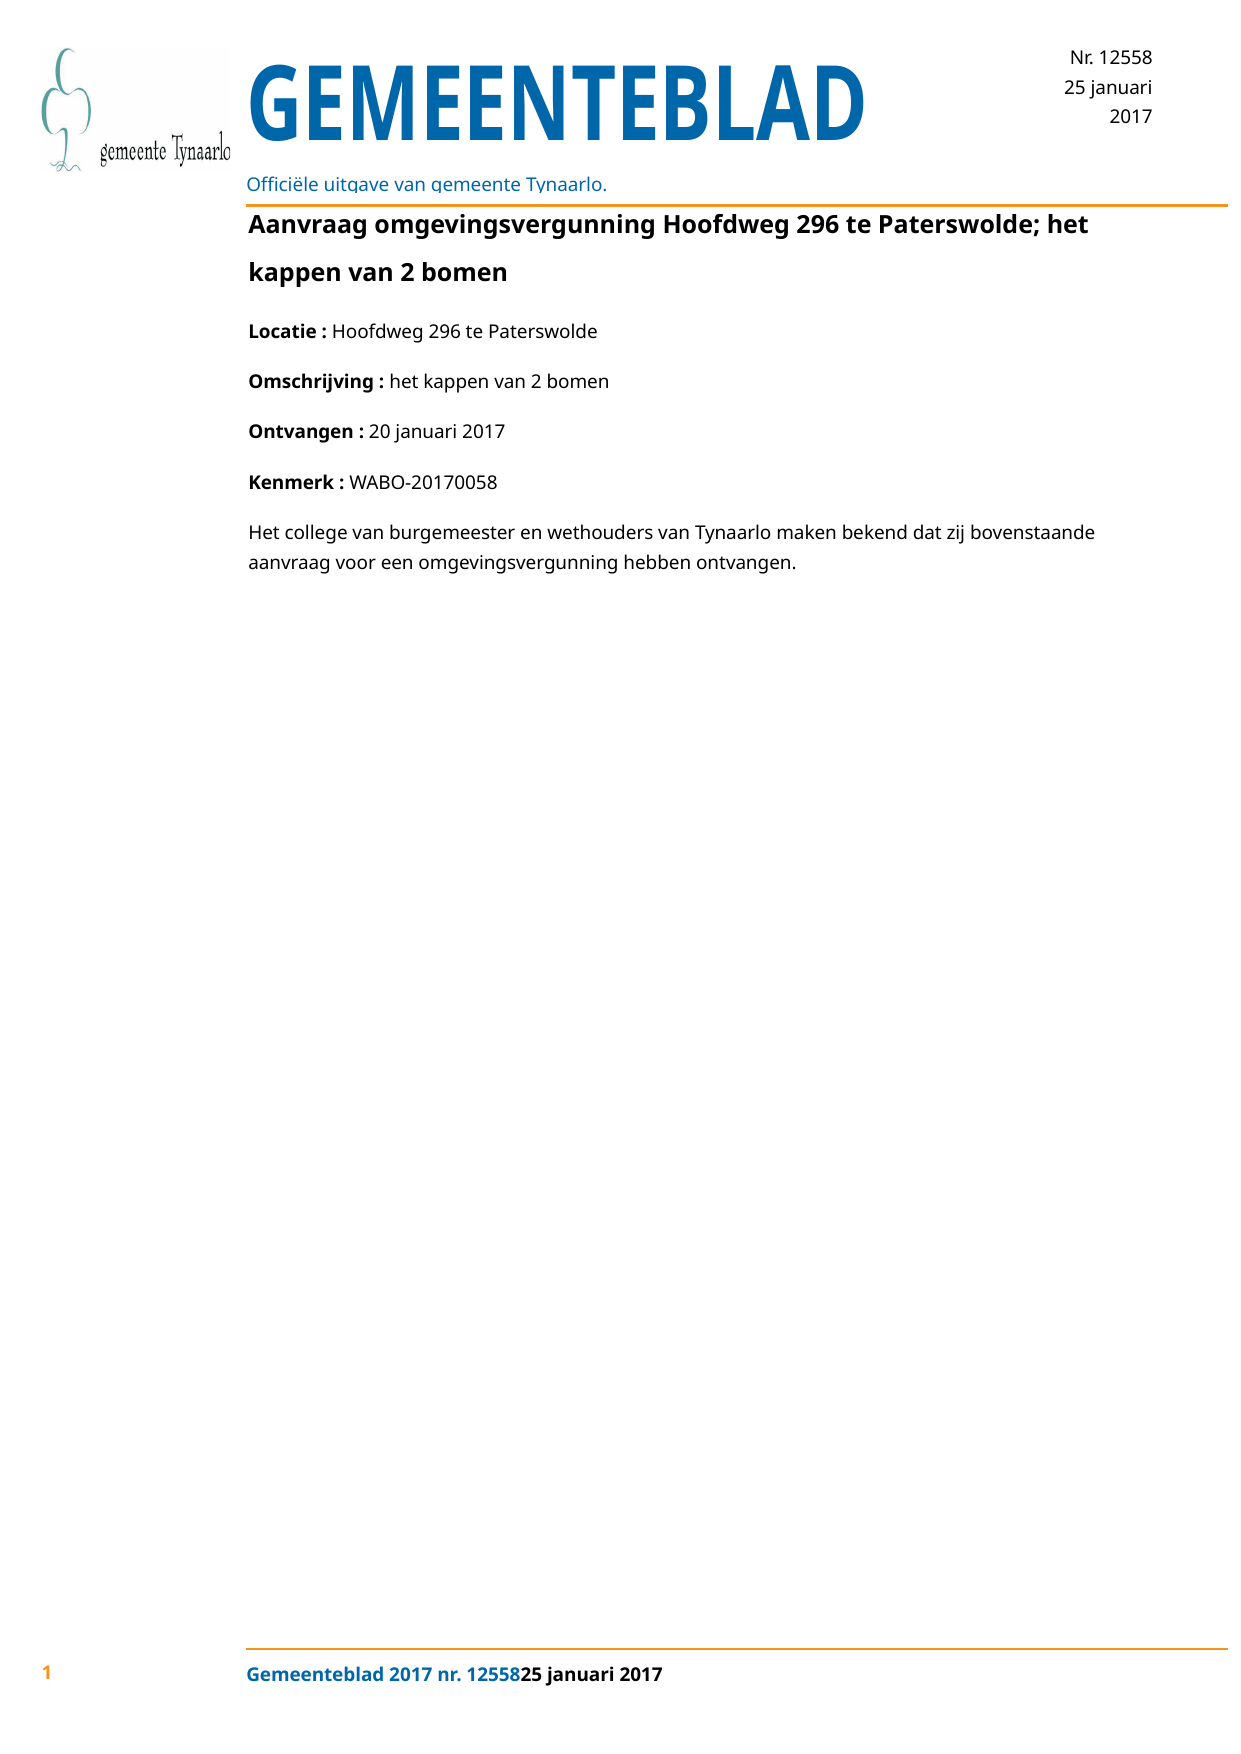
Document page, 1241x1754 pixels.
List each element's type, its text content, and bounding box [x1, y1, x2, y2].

text Ontvangen : 20 januari 2017 [248, 419, 1152, 444]
text Locatie : Hoofdweg 296 te Paterswolde [248, 318, 1152, 344]
text Het college van burgemeester en wethouders van Tynaarlo maken bekend dat zij bovenstaande aanvraag voor een omgevingsvergunning hebben ontvangen. [248, 519, 1152, 575]
text Kenmerk : WABO-20170058 [248, 469, 1152, 495]
text Omschrijving : het kappen van 2 bomen [248, 368, 1152, 394]
text Aanvraag omgevingsvergunning Hoofdweg 296 te Paterswolde; het kappen van 2 bomen [248, 207, 1152, 288]
picture [41, 47, 231, 172]
